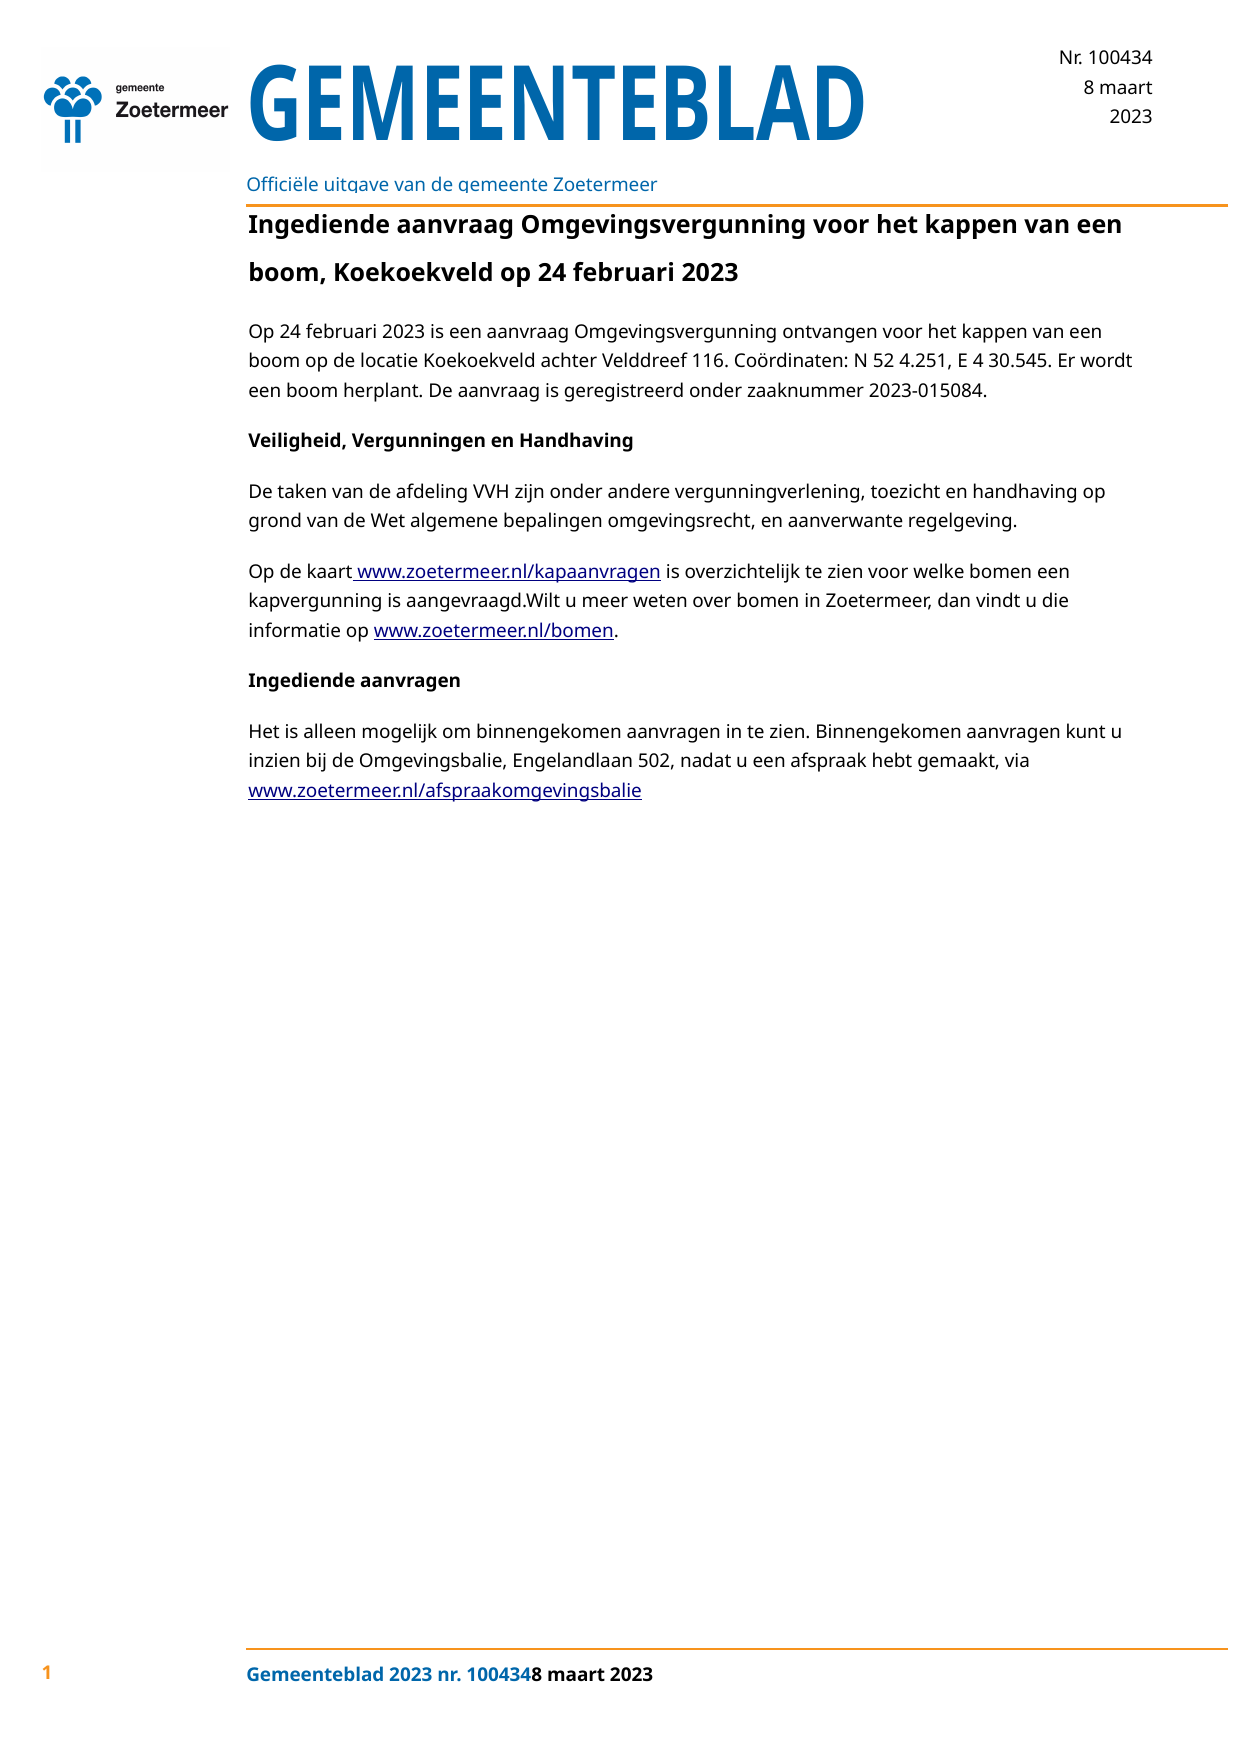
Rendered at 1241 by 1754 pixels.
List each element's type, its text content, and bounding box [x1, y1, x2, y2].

text Op de kaart www.zoetermeer.nl/kapaanvragen is overzichtelijk te zien voor welke bomen een kapvergunning is aangevraagd.Wilt u meer weten over bomen in Zoetermeer, dan vindt u die informatie op www.zoetermeer.nl/bomen. [248, 558, 1152, 643]
picture [41, 47, 231, 172]
text Ingediende aanvraag Omgevingsvergunning voor het kappen van een boom, Koekoekveld op 24 februari 2023 [248, 207, 1152, 288]
text Op 24 februari 2023 is een aanvraag Omgevingsvergunning ontvangen voor het kappen van een boom op de locatie Koekoekveld achter Velddreef 116. Coördinaten: N 52 4.251, E 4 30.545. Er wordt een boom herplant. De aanvraag is geregistreerd onder zaaknummer 2023-015084. [248, 318, 1152, 403]
text Veiligheid, Vergunningen en Handhaving [248, 427, 1152, 453]
text Het is alleen mogelijk om binnengekomen aanvragen in te zien. Binnengekomen aanvragen kunt u inzien bij de Omgevingsbalie, Engelandlaan 502, nadat u een afspraak hebt gemaakt, via www.zoetermeer.nl/afspraakomgevingsbalie [248, 718, 1152, 803]
text De taken van de afdeling VVH zijn onder andere vergunningverlening, toezicht en handhaving op grond van de Wet algemene bepalingen omgevingsrecht, en aanverwante regelgeving. [248, 478, 1152, 533]
text Ingediende aanvragen [248, 667, 1152, 693]
